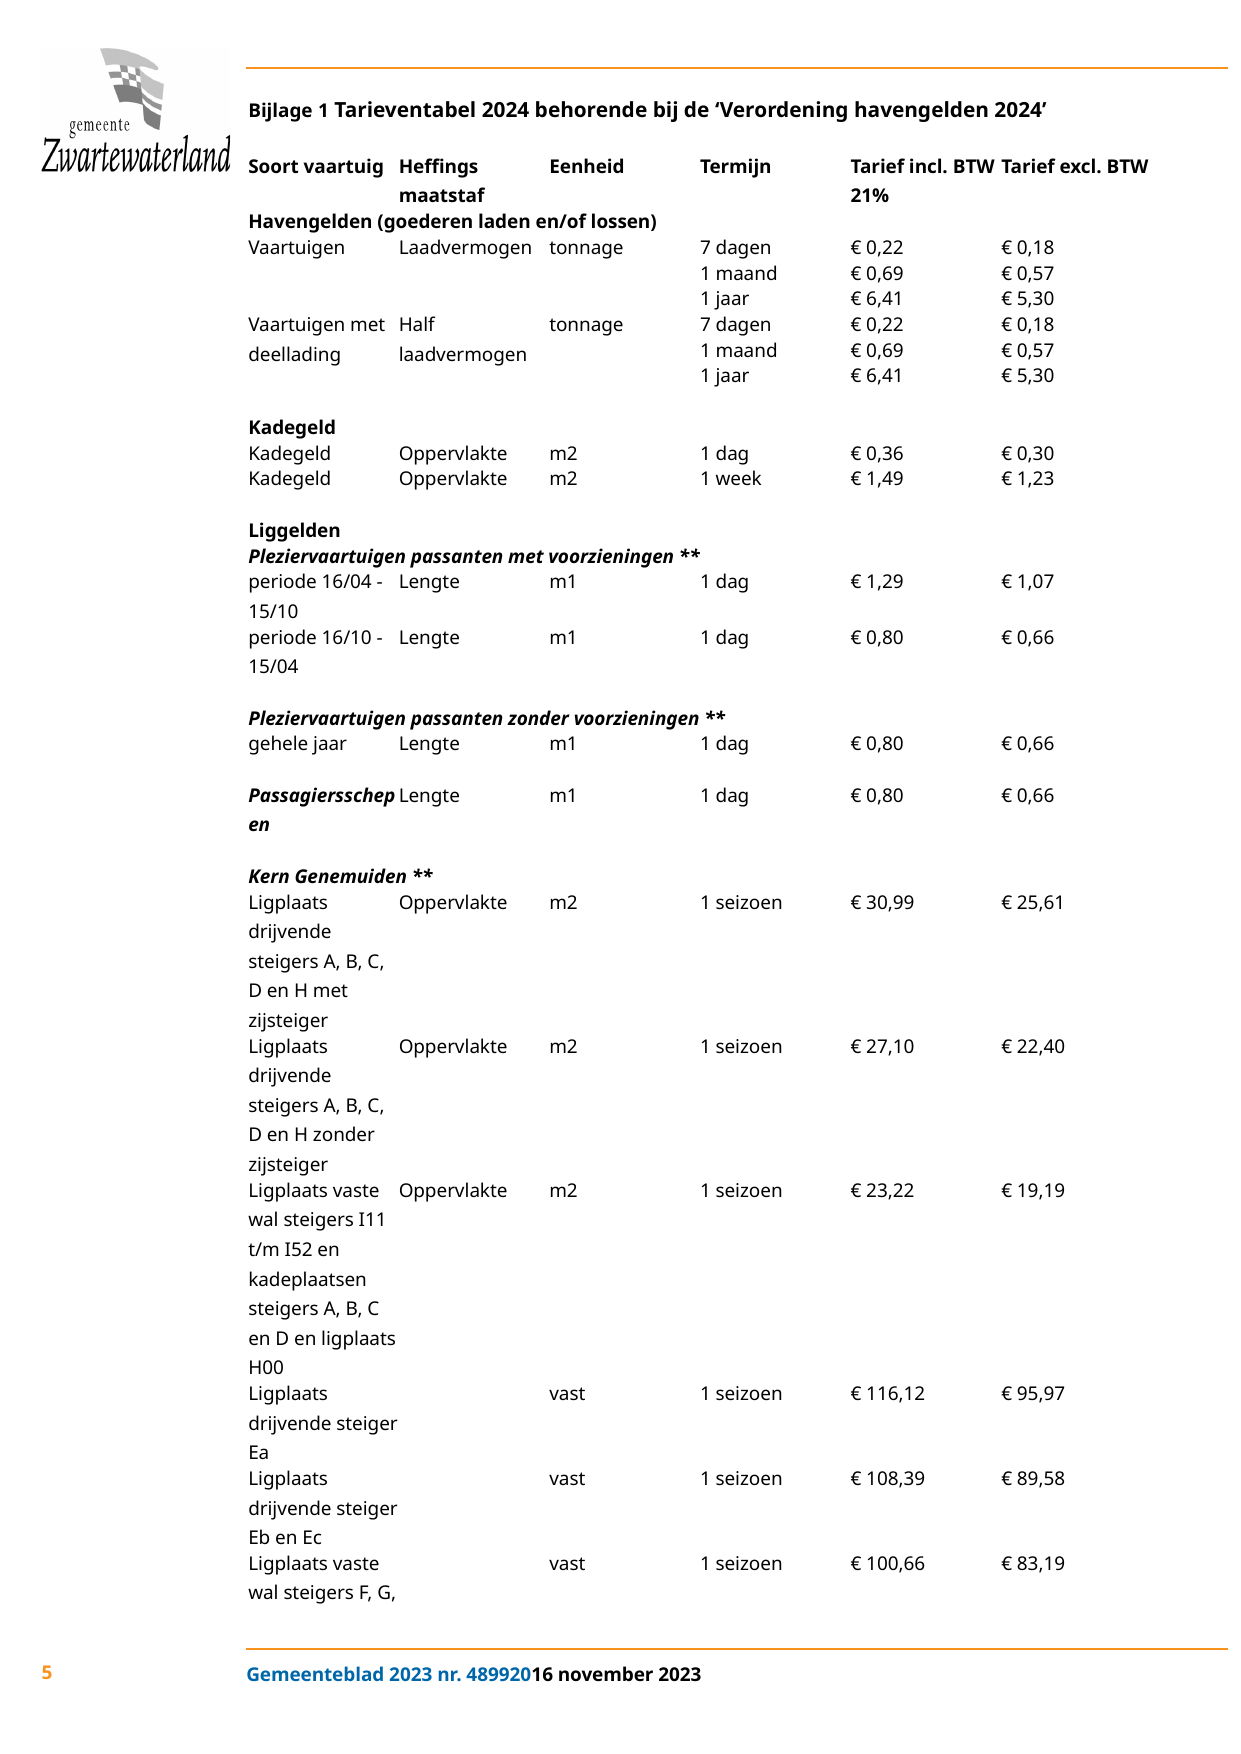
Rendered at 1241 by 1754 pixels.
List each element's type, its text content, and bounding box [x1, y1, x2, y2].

table_cell Pleziervaartuigen passanten met voorzieningen ** [248, 543, 1152, 568]
table_cell € 6,41 [850, 363, 1001, 388]
table_cell 1 seizoen [700, 1380, 850, 1465]
table_cell Oppervlakte [399, 466, 549, 491]
table_cell 7 dagen [700, 311, 850, 337]
table_cell € 100,66 [850, 1550, 1001, 1605]
table_cell € 22,40 [1001, 1033, 1152, 1177]
table_cell € 25,61 [1001, 889, 1152, 1033]
table_cell m2 [549, 889, 700, 1033]
table_cell 1 dag [700, 624, 850, 679]
table_cell € 0,36 [850, 440, 1001, 466]
table_header Termijn [700, 153, 850, 208]
table_header Tarief excl. BTW [1001, 153, 1152, 208]
table_cell € 0,30 [1001, 440, 1152, 466]
table_cell 1 jaar [700, 286, 850, 311]
table_cell Passagiersschepen [248, 782, 398, 837]
table_cell € 19,19 [1001, 1177, 1152, 1380]
table_cell Half laadvermogen [399, 311, 549, 388]
table_cell Oppervlakte [399, 1033, 549, 1177]
table_cell Havengelden (goederen laden en/of lossen) [248, 208, 1152, 234]
table_cell Lengte [399, 731, 549, 756]
table_cell € 30,99 [850, 889, 1001, 1033]
table_cell € 0,80 [850, 624, 1001, 679]
table_cell [248, 756, 1152, 782]
table_cell m2 [549, 440, 700, 466]
table_cell m1 [549, 624, 700, 679]
table_cell Lengte [399, 782, 549, 837]
table_cell € 83,19 [1001, 1550, 1152, 1605]
table_cell € 27,10 [850, 1033, 1001, 1177]
table_cell 1 seizoen [700, 1465, 850, 1550]
table_cell € 95,97 [1001, 1380, 1152, 1465]
table_cell vast [549, 1380, 700, 1465]
table_cell € 108,39 [850, 1465, 1001, 1550]
table_cell € 116,12 [850, 1380, 1001, 1465]
table_cell Liggelden [248, 517, 1152, 543]
table_cell € 0,69 [850, 337, 1001, 363]
table_cell Ligplaats drijvende steigers A, B, C, D en H zonder zijsteiger [248, 1033, 398, 1177]
table_cell € 1,49 [850, 466, 1001, 491]
table_cell Lengte [399, 569, 549, 624]
table_cell 1 seizoen [700, 1550, 850, 1605]
table_cell € 0,69 [850, 260, 1001, 286]
table_cell 1 maand [700, 337, 850, 363]
table_cell € 1,29 [850, 569, 1001, 624]
table_cell Vaartuigen [248, 234, 398, 311]
table_cell vast [549, 1550, 700, 1605]
table_cell m1 [549, 731, 700, 756]
table_cell 1 jaar [700, 363, 850, 388]
table_cell 1 dag [700, 569, 850, 624]
table_cell Pleziervaartuigen passanten zonder voorzieningen ** [248, 705, 1152, 731]
table_cell [248, 679, 1152, 705]
table_cell Ligplaats drijvende steiger Eb en Ec [248, 1465, 398, 1550]
table_cell Oppervlakte [399, 440, 549, 466]
table_cell m1 [549, 782, 700, 837]
table_cell [248, 389, 1152, 414]
table_cell 1 maand [700, 260, 850, 286]
table_cell vast [549, 1465, 700, 1550]
table_cell € 0,22 [850, 311, 1001, 337]
table_cell Kadegeld [248, 414, 1152, 440]
table_cell € 5,30 [1001, 286, 1152, 311]
picture [41, 47, 231, 172]
table_header Soort vaartuig [248, 153, 398, 208]
table_cell m2 [549, 466, 700, 491]
table_cell [248, 491, 1152, 517]
table_cell € 0,66 [1001, 731, 1152, 756]
table_cell Oppervlakte [399, 1177, 549, 1380]
table_cell Vaartuigen met deellading [248, 311, 398, 388]
table_cell Lengte [399, 624, 549, 679]
table_cell m2 [549, 1177, 700, 1380]
table_cell gehele jaar [248, 731, 398, 756]
table_cell tonnage [549, 311, 700, 388]
table_cell € 0,57 [1001, 260, 1152, 286]
table_cell € 0,66 [1001, 782, 1152, 837]
table_cell Ligplaats drijvende steigers A, B, C, D en H met zijsteiger [248, 889, 398, 1033]
table_cell € 0,18 [1001, 311, 1152, 337]
table_cell Kadegeld [248, 440, 398, 466]
table_cell tonnage [549, 234, 700, 311]
table_cell € 6,41 [850, 286, 1001, 311]
table_cell € 0,18 [1001, 234, 1152, 260]
table_cell € 1,23 [1001, 466, 1152, 491]
table_cell € 1,07 [1001, 569, 1152, 624]
table_cell periode 16/10 - 15/04 [248, 624, 398, 679]
table_cell 1 seizoen [700, 1033, 850, 1177]
text Bijlage 1 Tarieventabel 2024 behorende bij de ‘Verordening havengelden 2024’ [248, 95, 1152, 123]
table_cell 1 dag [700, 440, 850, 466]
table_cell Ligplaats vaste wal steigers I11 t/m I52 en kadeplaatsen steigers A, B, C en D en ligplaats H00 [248, 1177, 398, 1380]
table_cell Laadvermogen [399, 234, 549, 311]
table_cell 1 seizoen [700, 1177, 850, 1380]
table_cell Ligplaats vaste wal steigers F, G, [248, 1550, 398, 1605]
table_cell 1 dag [700, 782, 850, 837]
table_cell 1 dag [700, 731, 850, 756]
table_cell € 5,30 [1001, 363, 1152, 388]
table_cell m1 [549, 569, 700, 624]
table_cell 1 seizoen [700, 889, 850, 1033]
table_cell € 0,66 [1001, 624, 1152, 679]
table_cell Oppervlakte [399, 889, 549, 1033]
table_header Eenheid [549, 153, 700, 208]
table_cell € 0,57 [1001, 337, 1152, 363]
table_cell € 0,22 [850, 234, 1001, 260]
table_header Tarief incl. BTW 21% [850, 153, 1001, 208]
table_cell [248, 838, 1152, 863]
table_cell 1 week [700, 466, 850, 491]
table_cell Kadegeld [248, 466, 398, 491]
table_cell € 89,58 [1001, 1465, 1152, 1550]
table_cell [399, 1380, 549, 1605]
table_cell € 23,22 [850, 1177, 1001, 1380]
table_cell Kern Genemuiden ** [248, 863, 1152, 889]
table_header Heffings maatstaf [399, 153, 549, 208]
table_cell periode 16/04 - 15/10 [248, 569, 398, 624]
table_cell € 0,80 [850, 782, 1001, 837]
table_cell Ligplaats drijvende steiger Ea [248, 1380, 398, 1465]
table_cell 7 dagen [700, 234, 850, 260]
table_cell € 0,80 [850, 731, 1001, 756]
table_cell m2 [549, 1033, 700, 1177]
